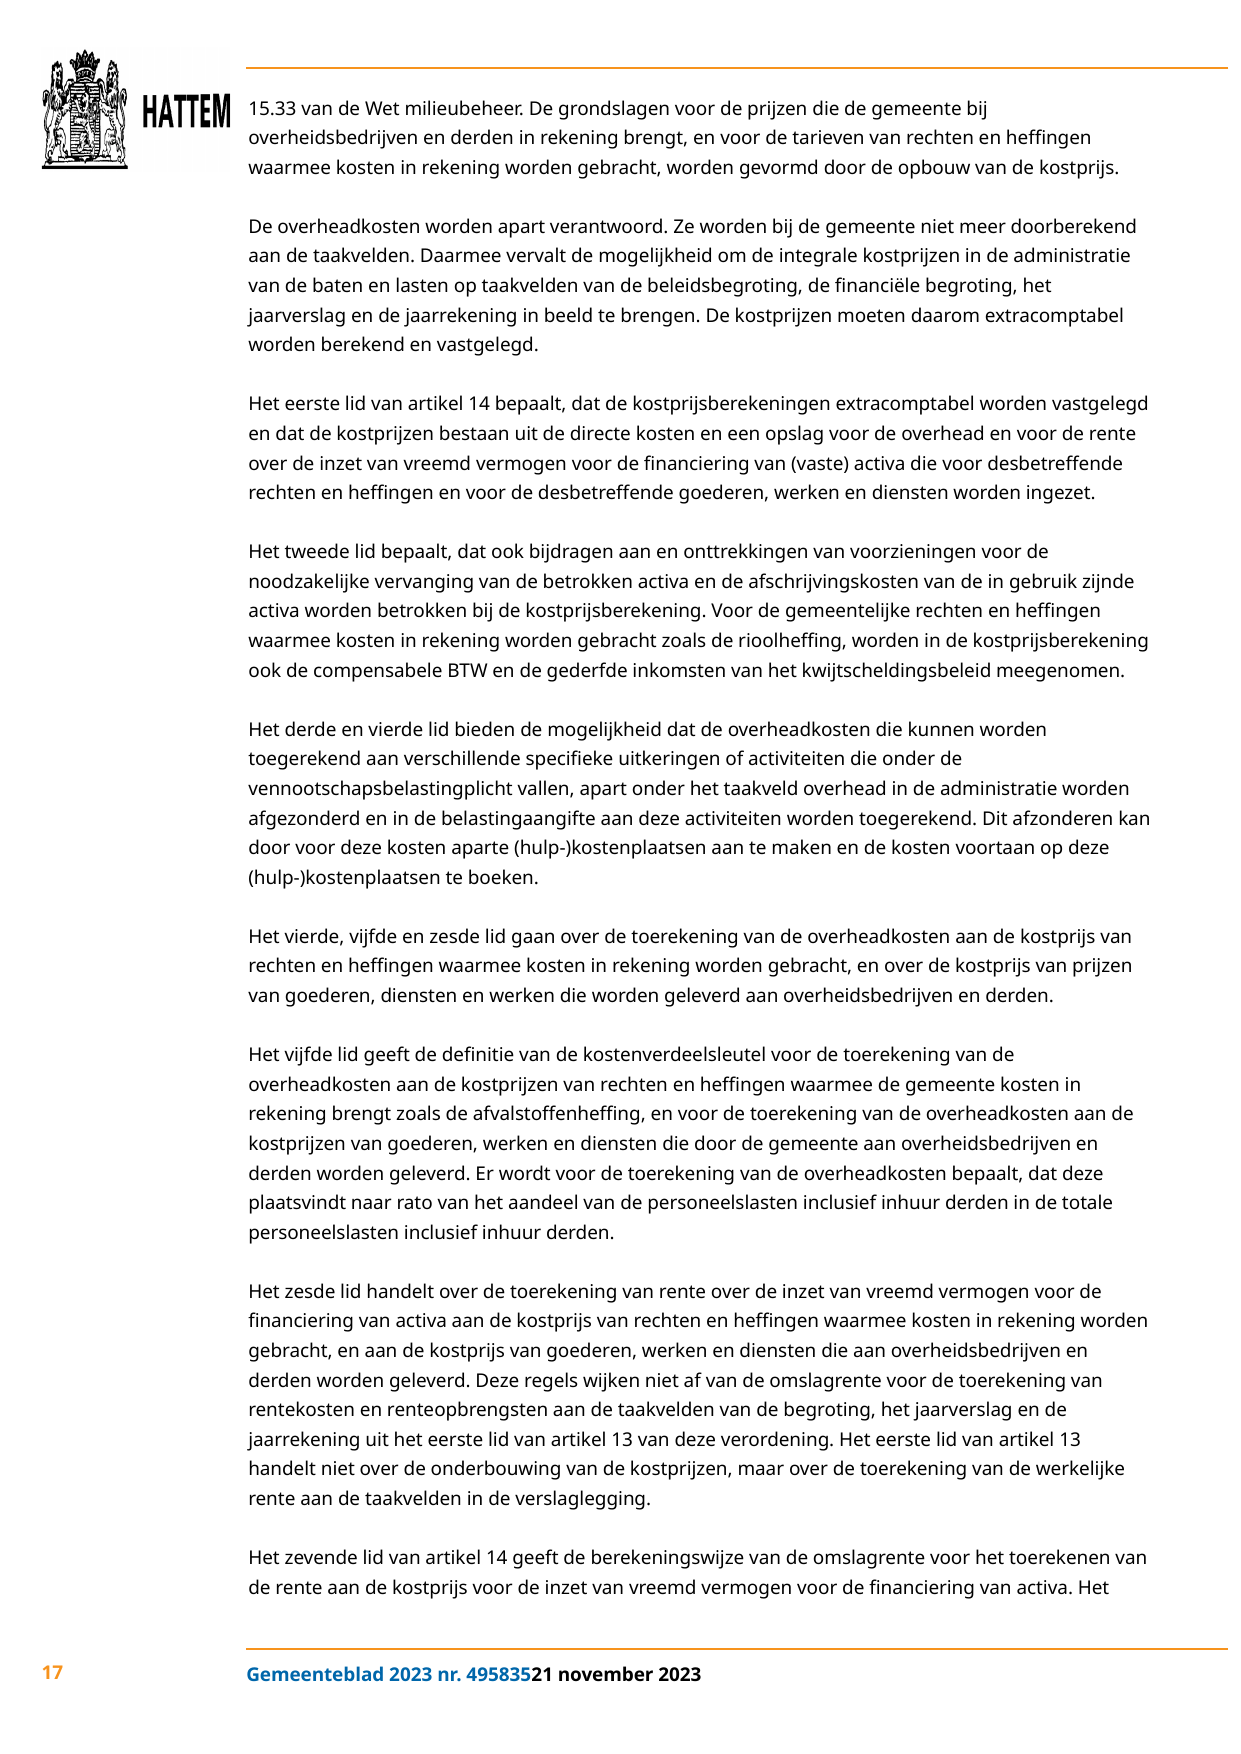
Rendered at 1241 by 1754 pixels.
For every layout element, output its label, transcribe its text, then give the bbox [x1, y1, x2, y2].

text Het tweede lid bepaalt, dat ook bijdragen aan en onttrekkingen van voorzieningen voor de noodzakelijke vervanging van de betrokken activa en de afschrijvingskosten van de in gebruik zijnde activa worden betrokken bij de kostprijsberekening. Voor de gemeentelijke rechten en heffingen waarmee kosten in rekening worden gebracht zoals de rioolheffing, worden in de kostprijsberekening ook de compensabele BTW en de gederfde inkomsten van het kwijtscheldingsbeleid meegenomen. [248, 538, 1152, 683]
text Het vierde, vijfde en zesde lid gaan over de toerekening van de overheadkosten aan de kostprijs van rechten en heffingen waarmee kosten in rekening worden gebracht, en over de kostprijs van prijzen van goederen, diensten en werken die worden geleverd aan overheidsbedrijven en derden. [248, 923, 1152, 1008]
text Het zevende lid van artikel 14 geeft de berekeningswijze van de omslagrente voor het toerekenen van de rente aan de kostprijs voor de inzet van vreemd vermogen voor de financiering van activa. Het [248, 1544, 1152, 1600]
text Het zesde lid handelt over de toerekening van rente over de inzet van vreemd vermogen voor de financiering van activa aan de kostprijs van rechten en heffingen waarmee kosten in rekening worden gebracht, en aan de kostprijs van goederen, werken en diensten die aan overheidsbedrijven en derden worden geleverd. Deze regels wijken niet af van de omslagrente voor de toerekening van rentekosten en renteopbrengsten aan de taakvelden van de begroting, het jaarverslag en de jaarrekening uit het eerste lid van artikel 13 van deze verordening. Het eerste lid van artikel 13 handelt niet over de onderbouwing van de kostprijzen, maar over de toerekening van de werkelijke rente aan de taakvelden in de verslaglegging. [248, 1278, 1152, 1511]
text 15.33 van de Wet milieubeheer. De grondslagen voor de prijzen die de gemeente bij overheidsbedrijven en derden in rekening brengt, en voor de tarieven van rechten en heffingen waarmee kosten in rekening worden gebracht, worden gevormd door de opbouw van de kostprijs. [248, 95, 1152, 180]
text Het derde en vierde lid bieden de mogelijkheid dat de overheadkosten die kunnen worden toegerekend aan verschillende specifieke uitkeringen of activiteiten die onder de vennootschapsbelastingplicht vallen, apart onder het taakveld overhead in de administratie worden afgezonderd en in de belastingaangifte aan deze activiteiten worden toegerekend. Dit afzonderen kan door voor deze kosten aparte (hulp-)kostenplaatsen aan te maken en de kosten voortaan op deze (hulp-)kostenplaatsen te boeken. [248, 716, 1152, 890]
picture [41, 47, 231, 172]
text Het vijfde lid geeft de definitie van de kostenverdeelsleutel voor de toerekening van de overheadkosten aan de kostprijzen van rechten en heffingen waarmee de gemeente kosten in rekening brengt zoals de afvalstoffenheffing, en voor de toerekening van de overheadkosten aan de kostprijzen van goederen, werken en diensten die door de gemeente aan overheidsbedrijven en derden worden geleverd. Er wordt voor de toerekening van de overheadkosten bepaalt, dat deze plaatsvindt naar rato van het aandeel van de personeelslasten inclusief inhuur derden in de totale personeelslasten inclusief inhuur derden. [248, 1041, 1152, 1245]
text De overheadkosten worden apart verantwoord. Ze worden bij de gemeente niet meer doorberekend aan de taakvelden. Daarmee vervalt de mogelijkheid om de integrale kostprijzen in de administratie van de baten en lasten op taakvelden van de beleidsbegroting, de financiële begroting, het jaarverslag en de jaarrekening in beeld te brengen. De kostprijzen moeten daarom extracomptabel worden berekend en vastgelegd. [248, 213, 1152, 357]
text Het eerste lid van artikel 14 bepaalt, dat de kostprijsberekeningen extracomptabel worden vastgelegd en dat de kostprijzen bestaan uit de directe kosten en een opslag voor de overhead en voor de rente over de inzet van vreemd vermogen voor de financiering van (vaste) activa die voor desbetreffende rechten en heffingen en voor de desbetreffende goederen, werken en diensten worden ingezet. [248, 391, 1152, 505]
